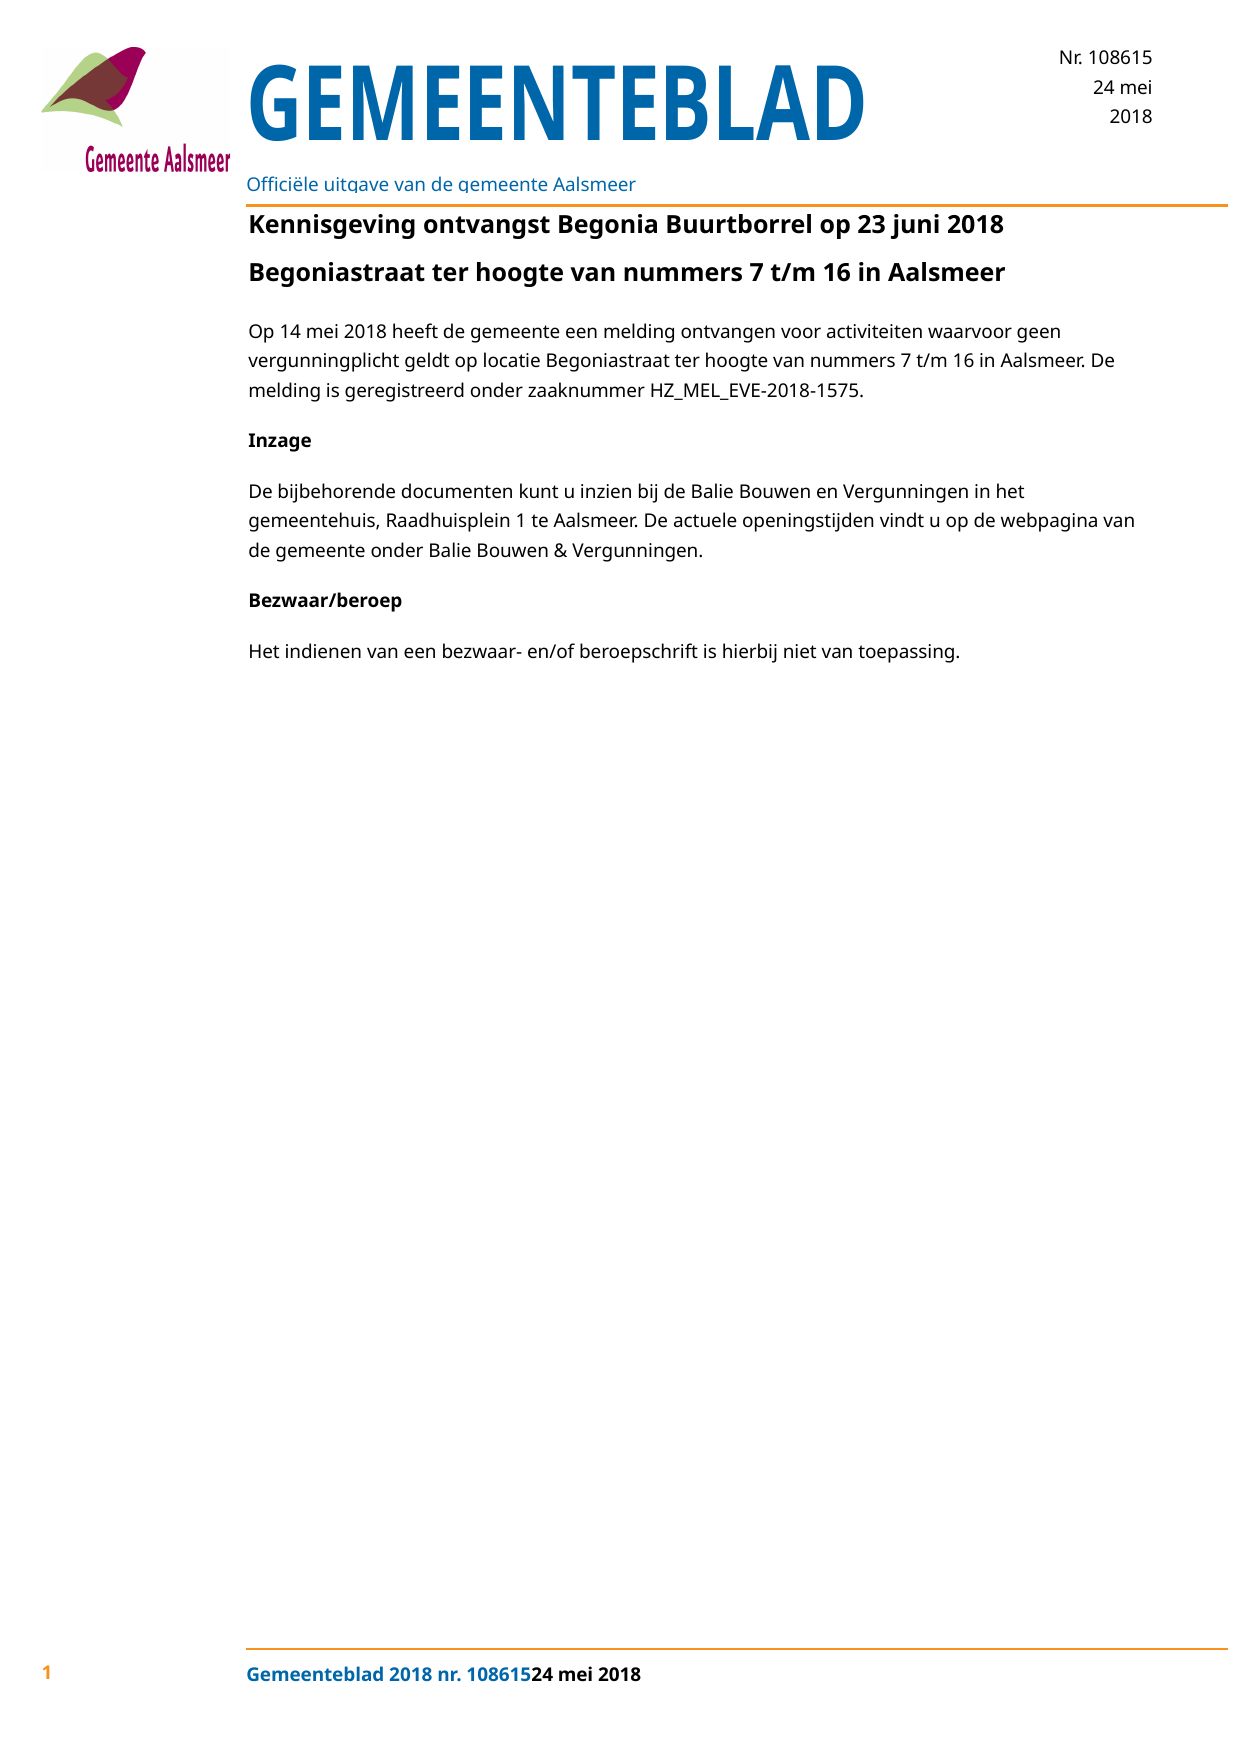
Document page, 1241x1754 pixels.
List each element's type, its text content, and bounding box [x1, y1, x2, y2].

text De bijbehorende documenten kunt u inzien bij de Balie Bouwen en Vergunningen in het gemeentehuis, Raadhuisplein 1 te Aalsmeer. De actuele openingstijden vindt u op de webpagina van de gemeente onder Balie Bouwen & Vergunningen. [248, 478, 1152, 563]
text Bezwaar/beroep [248, 587, 1152, 613]
text Kennisgeving ontvangst Begonia Buurtborrel op 23 juni 2018 Begoniastraat ter hoogte van nummers 7 t/m 16 in Aalsmeer [248, 207, 1152, 288]
text Het indienen van een bezwaar- en/of beroepschrift is hierbij niet van toepassing. [248, 638, 1152, 664]
text Inzage [248, 427, 1152, 453]
text Op 14 mei 2018 heeft de gemeente een melding ontvangen voor activiteiten waarvoor geen vergunningplicht geldt op locatie Begoniastraat ter hoogte van nummers 7 t/m 16 in Aalsmeer. De melding is geregistreerd onder zaaknummer HZ_MEL_EVE-2018-1575. [248, 318, 1152, 403]
picture [41, 47, 231, 172]
